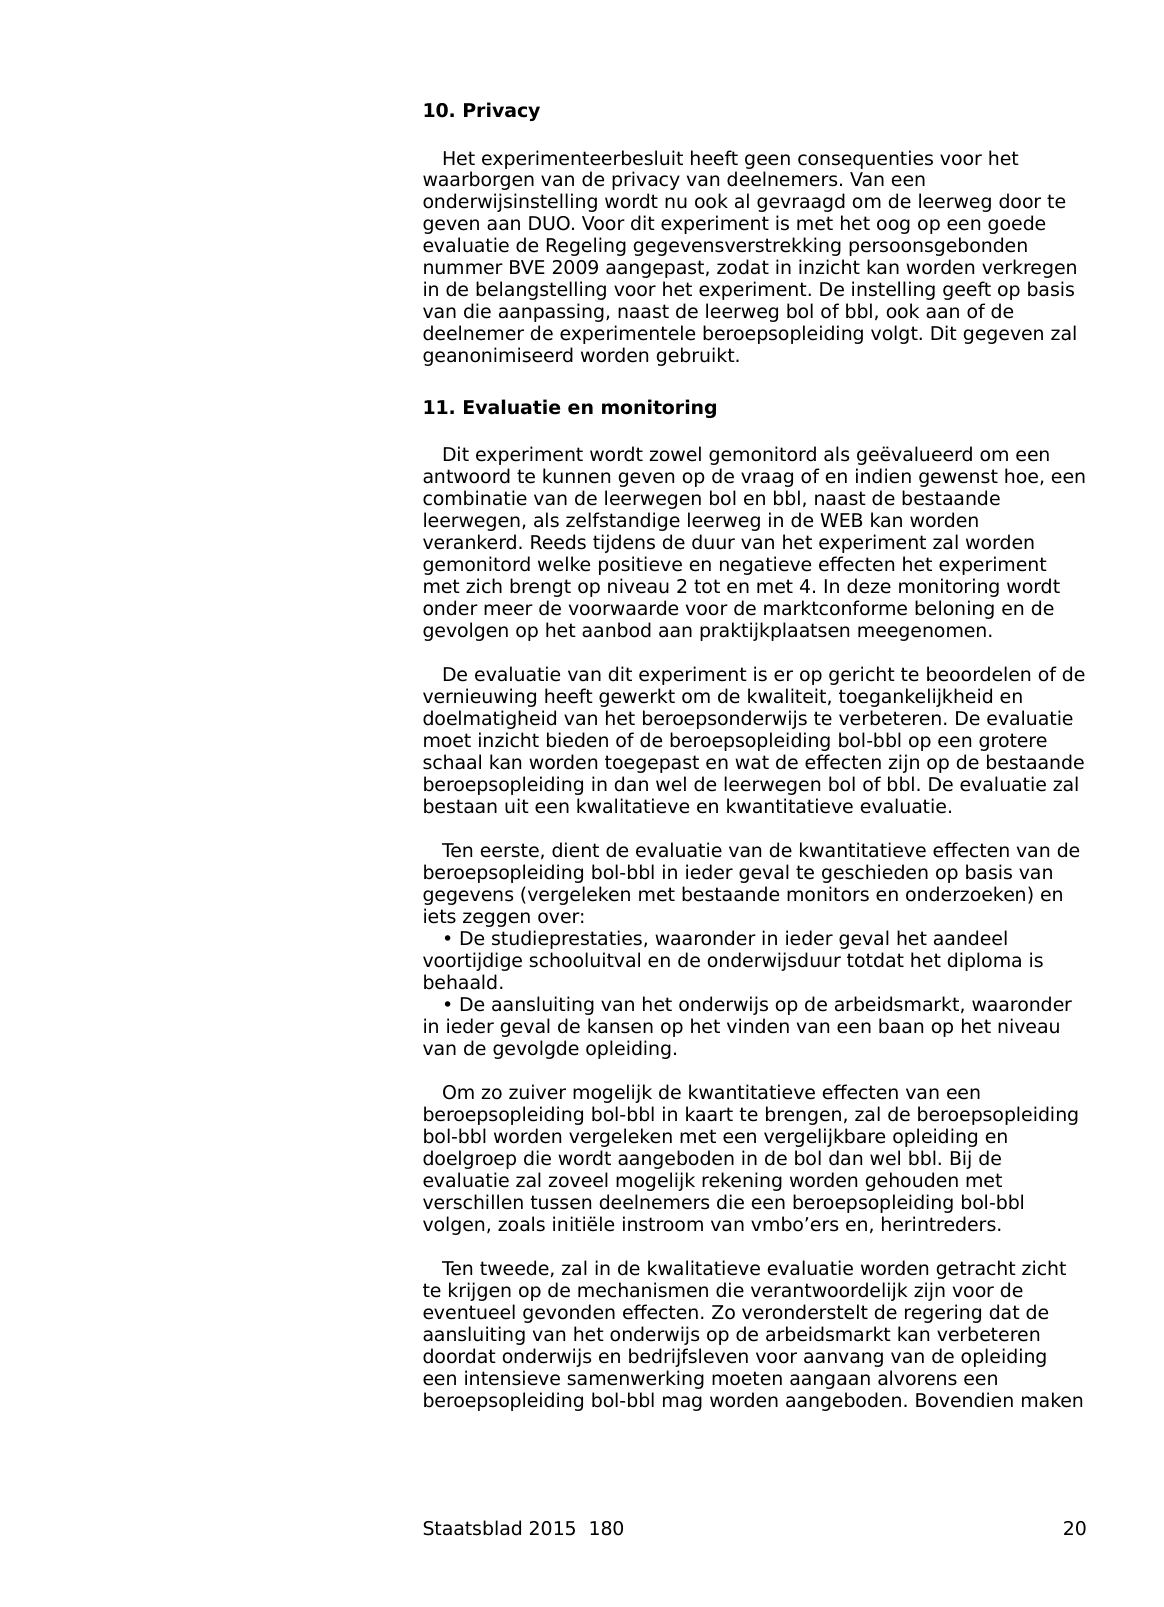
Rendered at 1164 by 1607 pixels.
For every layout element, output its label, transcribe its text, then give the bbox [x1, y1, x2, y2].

text Het experimenteerbesluit heeft geen consequenties voor het waarborgen van de privacy van deelnemers. Van een onderwijsinstelling wordt nu ook al gevraagd om de leerweg door te geven aan DUO. Voor dit experiment is met het oog op een goede evaluatie de Regeling gegevensverstrekking persoonsgebonden nummer BVE 2009 aangepast, zodat in inzicht kan worden verkregen in de belangstelling voor het experiment. De instelling geeft op basis van die aanpassing, naast de leerweg bol of bbl, ook aan of de deelnemer de experimentele beroepsopleiding volgt. Dit gegeven zal geanonimiseerd worden gebruikt. [422, 147, 1087, 367]
text Ten tweede, zal in de kwalitatieve evaluatie worden getracht zicht te krijgen op de mechanismen die verantwoordelijk zijn voor de eventueel gevonden effecten. Zo veronderstelt de regering dat de aansluiting van het onderwijs op de arbeidsmarkt kan verbeteren doordat onderwijs en bedrijfsleven voor aanvang van de opleiding een intensieve samenwerking moeten aangaan alvorens een beroepsopleiding bol-bbl mag worden aangeboden. Bovendien maken [422, 1258, 1087, 1412]
text • De studieprestaties, waaronder in ieder geval het aandeel voortijdige schooluitval en de onderwijsduur totdat het diploma is behaald. [422, 928, 1087, 994]
text De evaluatie van dit experiment is er op gericht te beoordelen of de vernieuwing heeft gewerkt om de kwaliteit, toegankelijkheid en doelmatigheid van het beroepsonderwijs te verbeteren. De evaluatie moet inzicht bieden of de beroepsopleiding bol-bbl op een grotere schaal kan worden toegepast en wat de effecten zijn op de bestaande beroepsopleiding in dan wel de leerwegen bol of bbl. De evaluatie zal bestaan uit een kwalitatieve en kwantitatieve evaluatie. [422, 664, 1087, 818]
subtitle 11. Evaluatie en monitoring [422, 397, 1087, 419]
text Ten eerste, dient de evaluatie van de kwantitatieve effecten van de beroepsopleiding bol-bbl in ieder geval te geschieden op basis van gegevens (vergeleken met bestaande monitors en onderzoeken) en iets zeggen over: [422, 840, 1087, 928]
text • De aansluiting van het onderwijs op de arbeidsmarkt, waaronder in ieder geval de kansen op het vinden van een baan op het niveau van de gevolgde opleiding. [422, 994, 1087, 1060]
text Dit experiment wordt zowel gemonitord als geëvalueerd om een antwoord te kunnen geven op de vraag of en indien gewenst hoe, een combinatie van de leerwegen bol en bbl, naast de bestaande leerwegen, als zelfstandige leerweg in de WEB kan worden verankerd. Reeds tijdens de duur van het experiment zal worden gemonitord welke positieve en negatieve effecten het experiment met zich brengt op niveau 2 tot en met 4. In deze monitoring wordt onder meer de voorwaarde voor de marktconforme beloning en de gevolgen op het aanbod aan praktijkplaatsen meegenomen. [422, 444, 1087, 642]
text Om zo zuiver mogelijk de kwantitatieve effecten van een beroepsopleiding bol-bbl in kaart te brengen, zal de beroepsopleiding bol-bbl worden vergeleken met een vergelijkbare opleiding en doelgroep die wordt aangeboden in de bol dan wel bbl. Bij de evaluatie zal zoveel mogelijk rekening worden gehouden met verschillen tussen deelnemers die een beroepsopleiding bol-bbl volgen, zoals initiële instroom van vmbo’ers en, herintreders. [422, 1082, 1087, 1236]
subtitle 10. Privacy [422, 100, 1087, 122]
